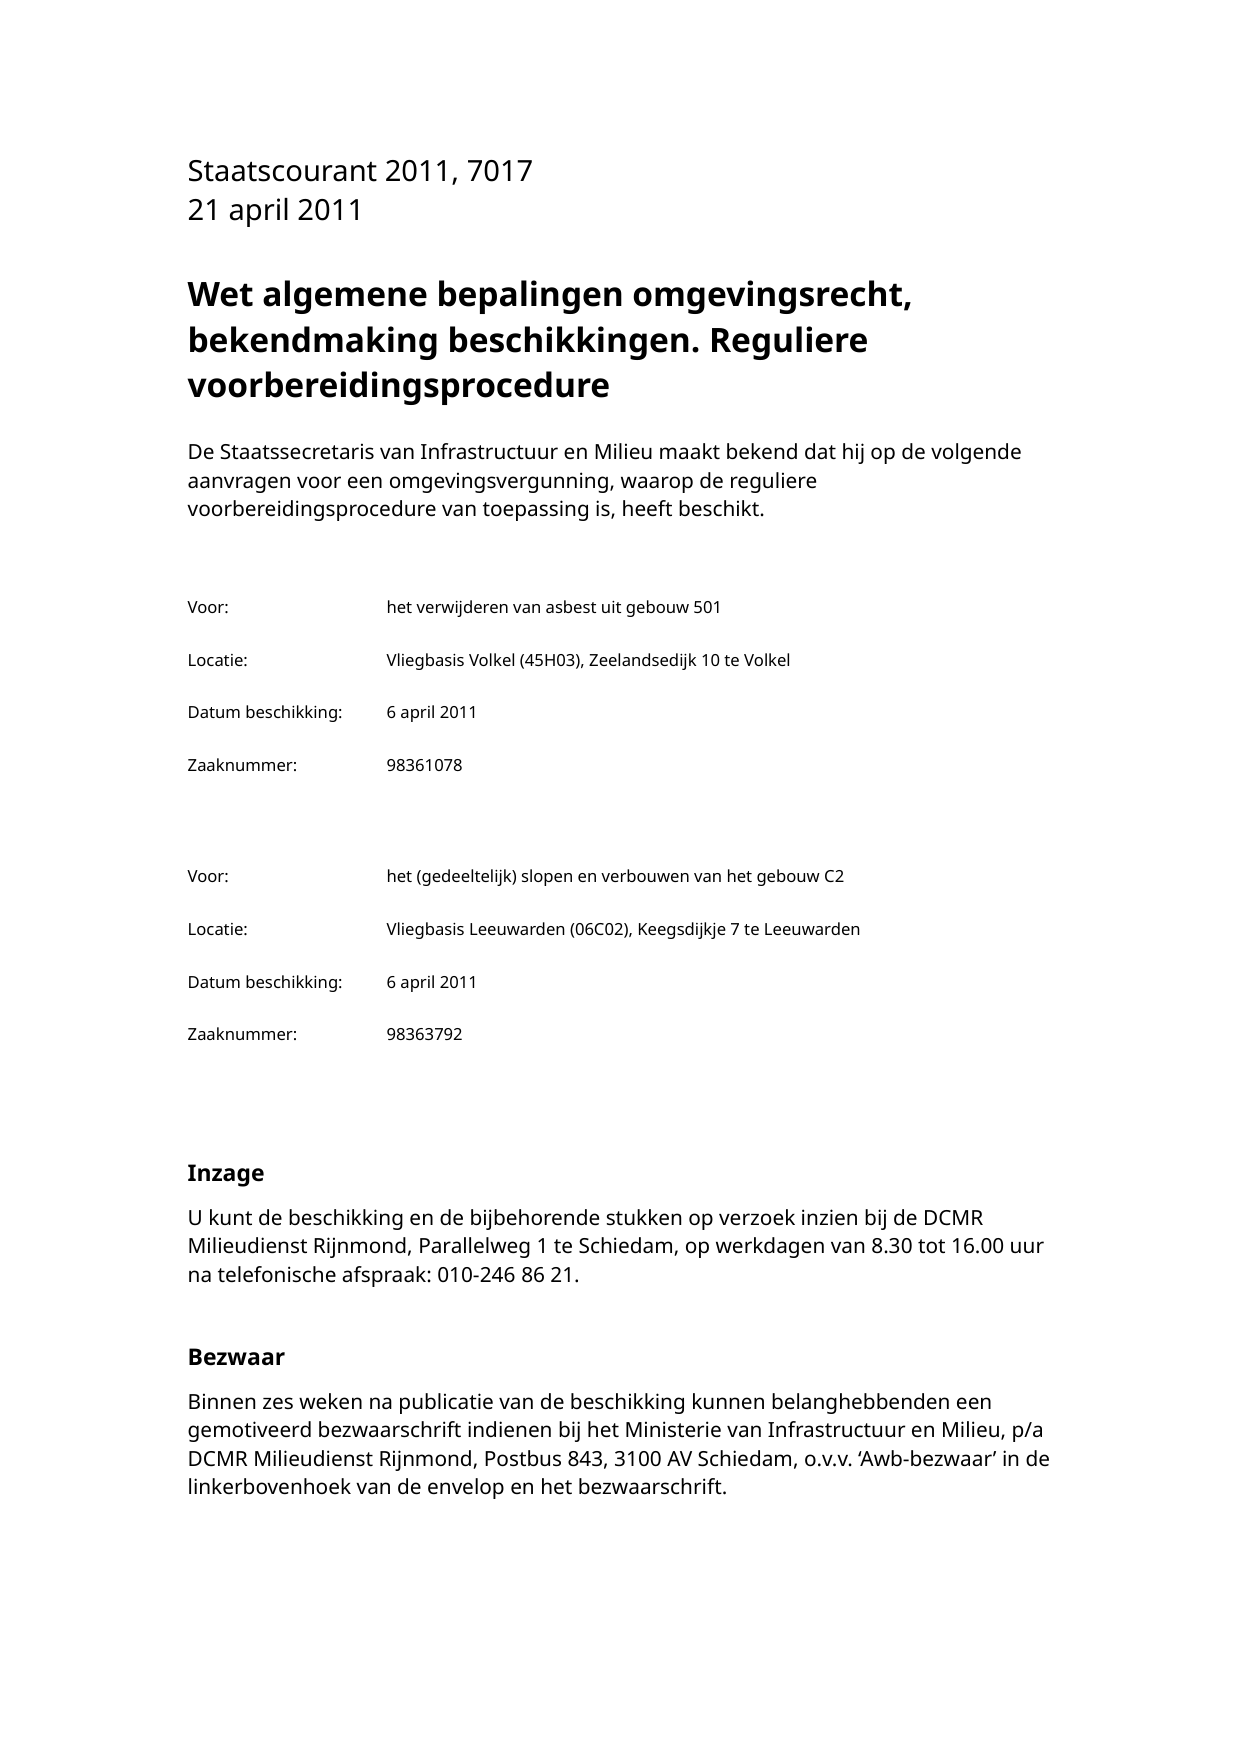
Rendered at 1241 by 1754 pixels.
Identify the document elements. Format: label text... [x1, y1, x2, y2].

table_cell 98363792 [386, 1023, 1053, 1076]
table_cell Locatie: [188, 648, 386, 701]
table_cell Zaaknummer: [188, 1023, 386, 1076]
table_cell het (gedeeltelijk) slopen en verbouwen van het gebouw C2 [386, 865, 1053, 918]
subtitle Wet algemene bepalingen omgevingsrecht, bekendmaking beschikkingen. Reguliere voorbereidingsprocedure [187, 271, 1053, 407]
text 21 april 2011 [187, 190, 1053, 229]
table_cell Vliegbasis Leeuwarden (06C02), Keegsdijkje 7 te Leeuwarden [386, 918, 1053, 970]
table_header het verwijderen van asbest uit gebouw 501 [386, 596, 1053, 648]
table_cell Datum beschikking: [188, 970, 386, 1023]
table_cell Vliegbasis Volkel (45H03), Zeelandsedijk 10 te Volkel [386, 648, 1053, 701]
table_cell 98361078 [386, 754, 1053, 806]
table_cell 6 april 2011 [386, 970, 1053, 1023]
text De Staatssecretaris van Infrastructuur en Milieu maakt bekend dat hij op de volgende aanvragen voor een omgevingsvergunning, waarop de reguliere voorbereidingsprocedure van toepassing is, heeft beschikt. [187, 437, 1053, 523]
text Binnen zes weken na publicatie van de beschikking kunnen belanghebbenden een gemotiveerd bezwaarschrift indienen bij het Ministerie van Infrastructuur en Milieu, p/a DCMR Milieudienst Rijnmond, Postbus 843, 3100 AV Schiedam, o.v.v. ‘Awb-bezwaar’ in de linkerbovenhoek van de envelop en het bezwaarschrift. [187, 1387, 1053, 1501]
table_cell [188, 806, 386, 865]
table_cell Zaaknummer: [188, 754, 386, 806]
text U kunt de beschikking en de bijbehorende stukken op verzoek inzien bij de DCMR Milieudienst Rijnmond, Parallelweg 1 te Schiedam, op werkdagen van 8.30 tot 16.00 uur na telefonische afspraak: 010-246 86 21. [187, 1203, 1053, 1288]
table_header Voor: [188, 596, 386, 648]
subtitle Inzage [187, 1157, 1053, 1188]
table_cell Locatie: [188, 918, 386, 970]
table_cell Datum beschikking: [188, 701, 386, 754]
table_cell [386, 806, 1053, 865]
subtitle Bezwaar [187, 1341, 1053, 1372]
table_cell 6 april 2011 [386, 701, 1053, 754]
table_cell Voor: [188, 865, 386, 918]
text Staatscourant 2011, 7017 [187, 150, 1053, 190]
